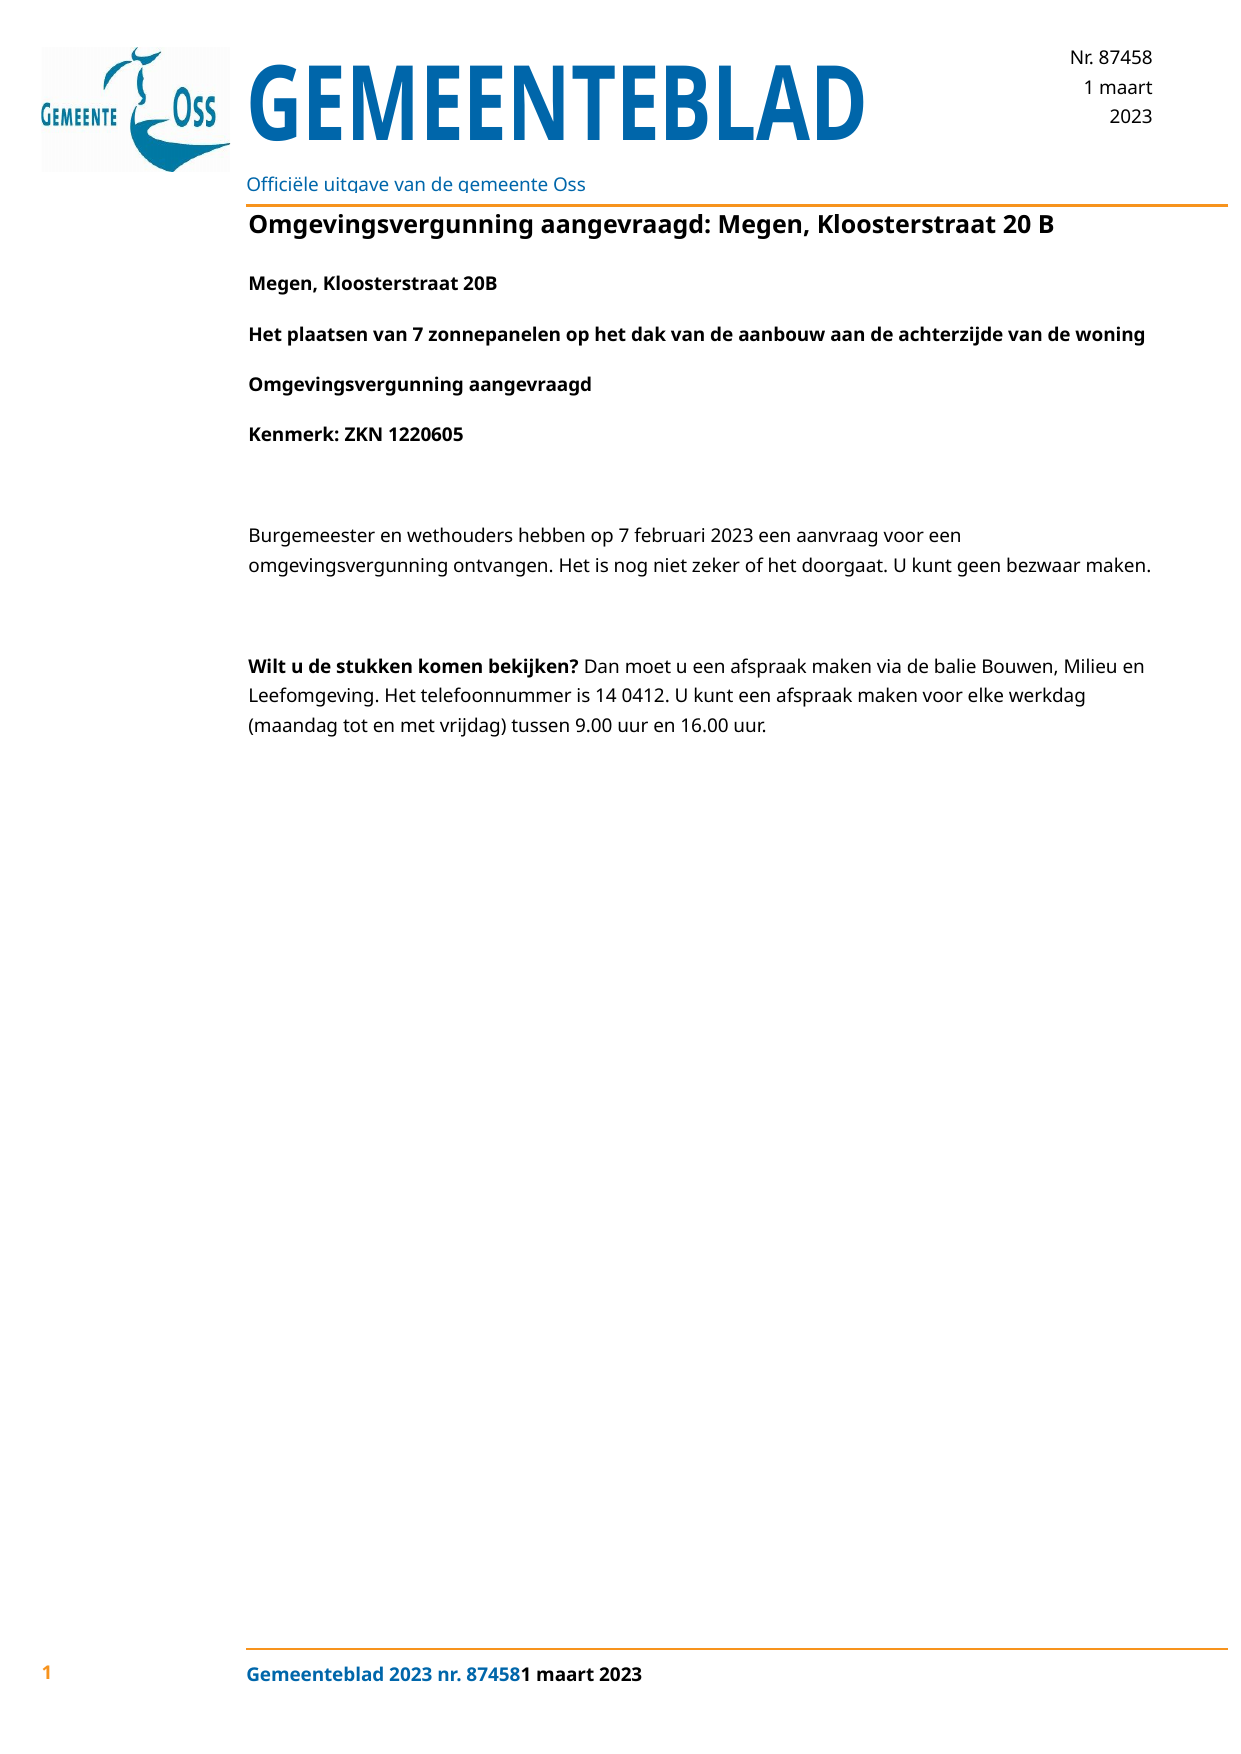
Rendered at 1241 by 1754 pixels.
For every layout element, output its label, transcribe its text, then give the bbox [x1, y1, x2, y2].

text Burgemeester en wethouders hebben op 7 februari 2023 een aanvraag voor een omgevingsvergunning ontvangen. Het is nog niet zeker of het doorgaat. U kunt geen bezwaar maken. [248, 522, 1152, 578]
picture [41, 47, 231, 172]
text Kenmerk: ZKN 1220605 [248, 422, 1152, 447]
text Omgevingsvergunning aangevraagd: Megen, Kloosterstraat 20 B [248, 207, 1152, 241]
text Omgevingsvergunning aangevraagd [248, 371, 1152, 397]
text Het plaatsen van 7 zonnepanelen op het dak van de aanbouw aan de achterzijde van de woning [248, 321, 1152, 346]
text Wilt u de stukken komen bekijken? Dan moet u een afspraak maken via de balie Bouwen, Milieu en Leefomgeving. Het telefoonnummer is 14 0412. U kunt een afspraak maken voor elke werkdag (maandag tot en met vrijdag) tussen 9.00 uur en 16.00 uur. [248, 653, 1152, 738]
text Megen, Kloosterstraat 20B [248, 270, 1152, 296]
